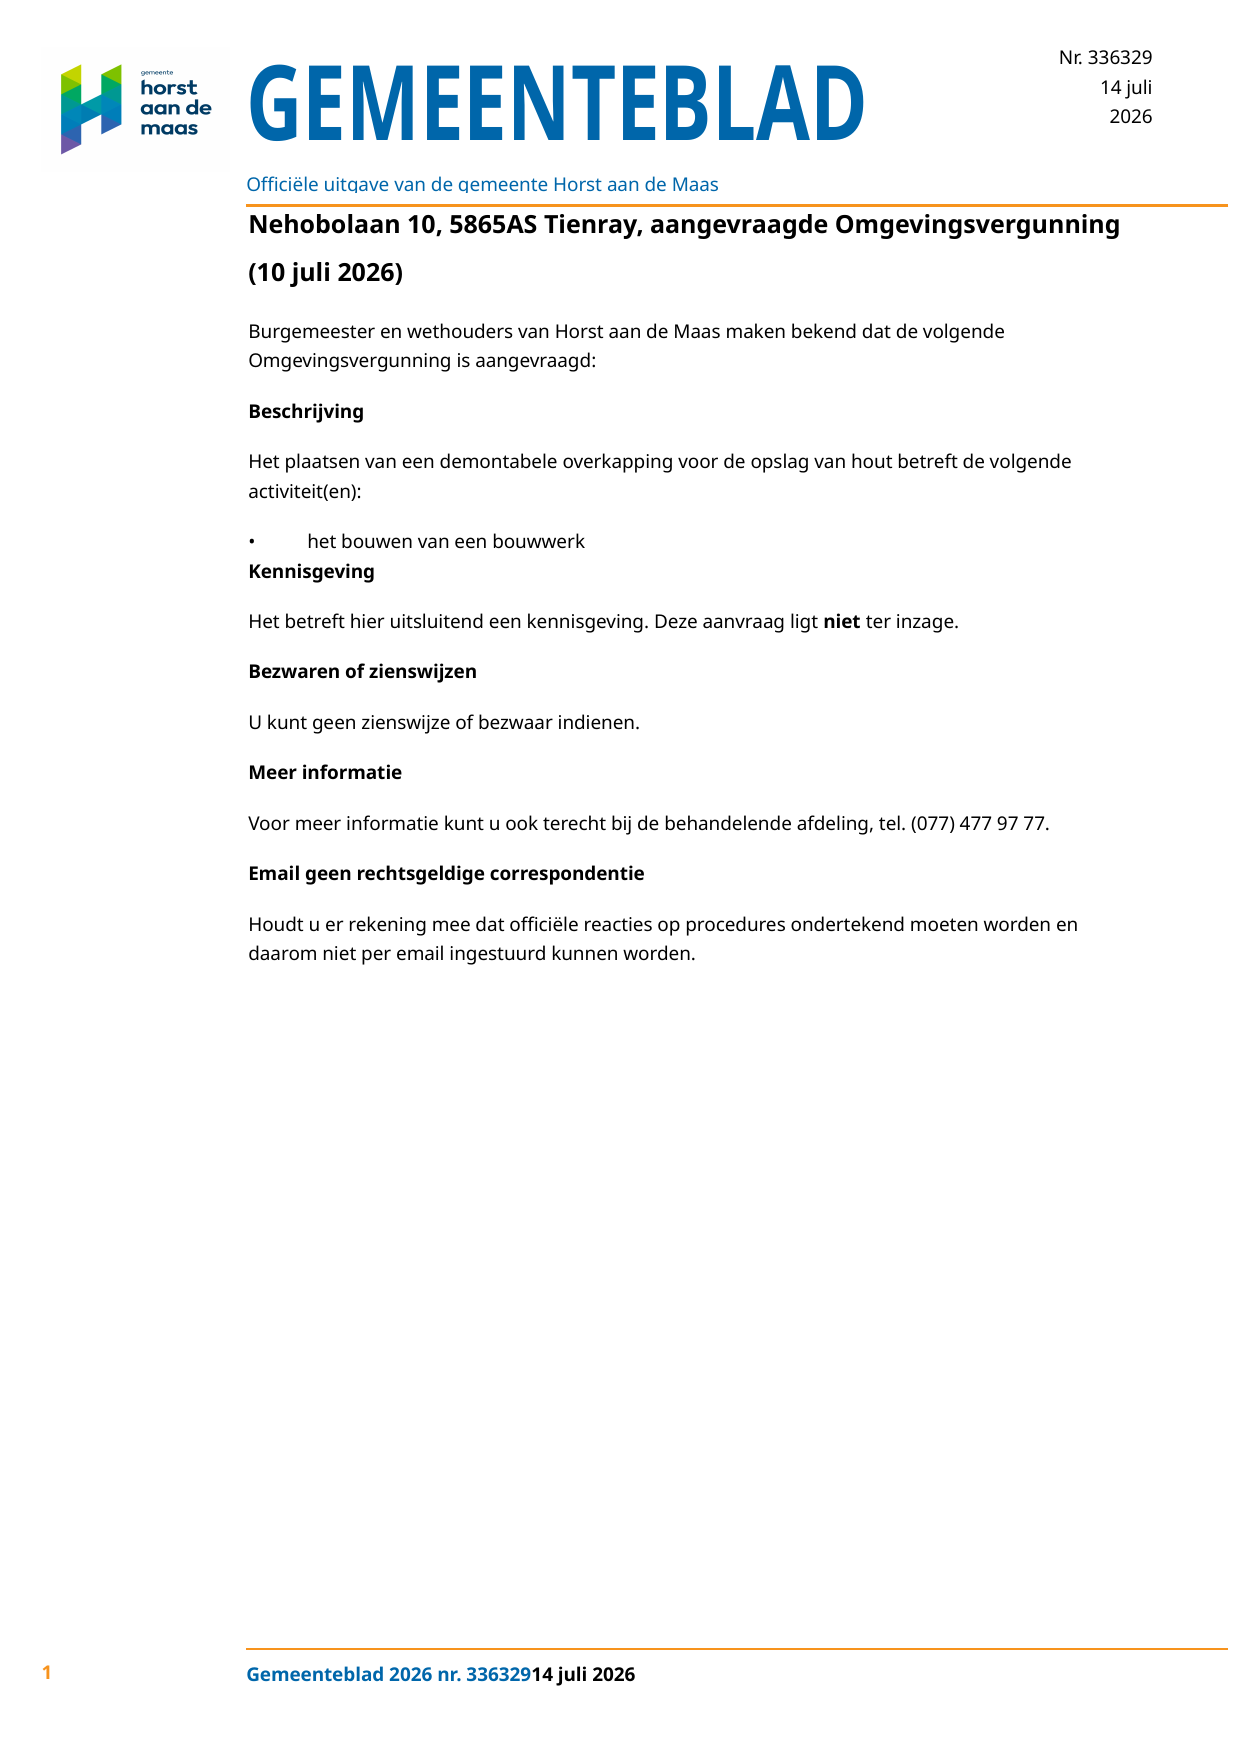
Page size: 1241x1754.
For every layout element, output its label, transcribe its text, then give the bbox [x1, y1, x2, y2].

text Voor meer informatie kunt u ook terecht bij de behandelende afdeling, tel. (077) 477 97 77. [248, 810, 1152, 836]
text Het plaatsen van een demontabele overkapping voor de opslag van hout betreft de volgende activiteit(en): [248, 448, 1152, 504]
text Houdt u er rekening mee dat officiële reacties op procedures ondertekend moeten worden en daarom niet per email ingestuurd kunnen worden. [248, 911, 1152, 966]
text U kunt geen zienswijze of bezwaar indienen. [248, 709, 1152, 735]
text Beschrijving [248, 398, 1152, 424]
text Nehobolaan 10, 5865AS Tienray, aangevraagde Omgevingsvergunning (10 juli 2026) [248, 207, 1152, 288]
picture [41, 47, 231, 172]
text Bezwaren of zienswijzen [248, 659, 1152, 684]
text Kennisgeving [248, 558, 1152, 584]
text Burgemeester en wethouders van Horst aan de Maas maken bekend dat de volgende Omgevingsvergunning is aangevraagd: [248, 318, 1152, 373]
list het bouwen van een bouwwerk [248, 528, 1152, 554]
text Email geen rechtsgeldige correspondentie [248, 860, 1152, 886]
text Het betreft hier uitsluitend een kennisgeving. Deze aanvraag ligt niet ter inzage. [248, 608, 1152, 634]
text Meer informatie [248, 759, 1152, 785]
